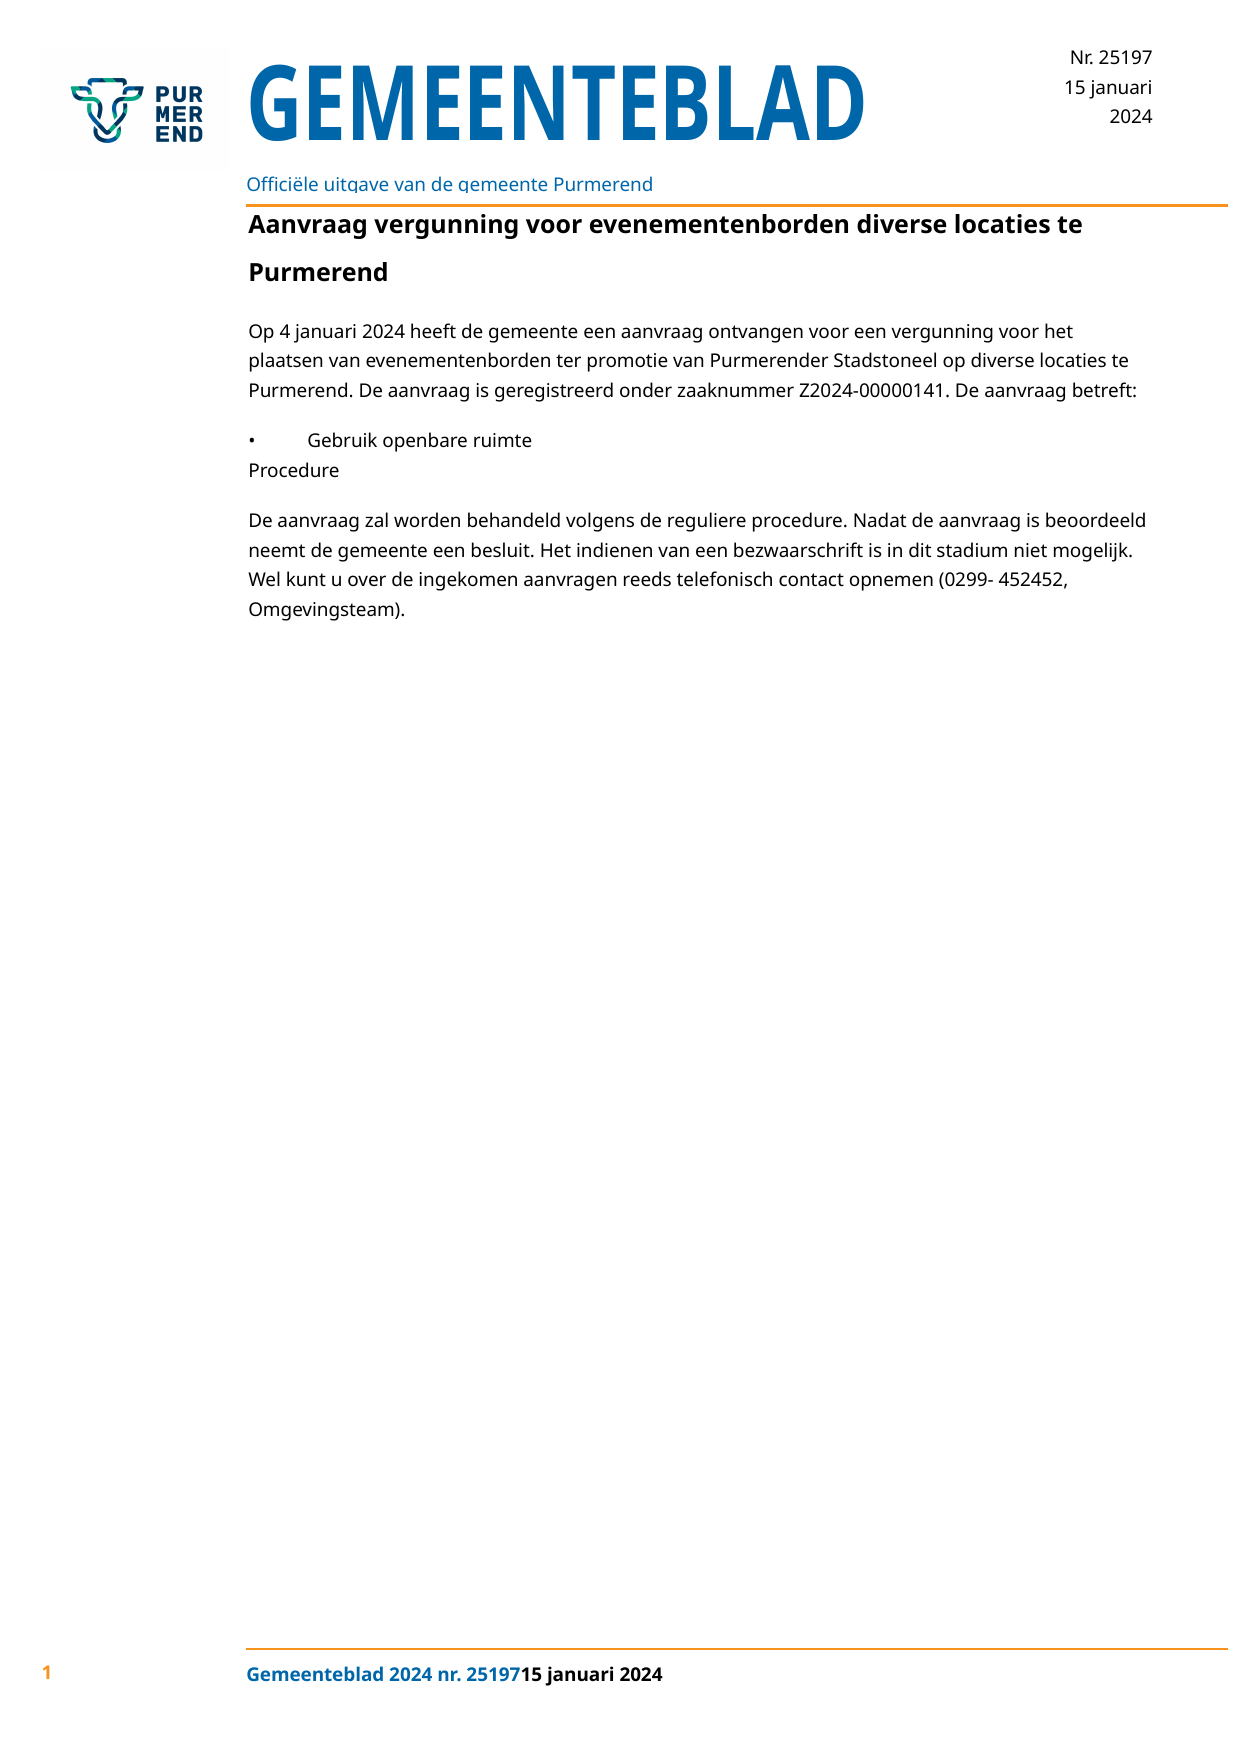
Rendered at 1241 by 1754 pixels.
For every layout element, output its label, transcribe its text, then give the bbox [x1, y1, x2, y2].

text Aanvraag vergunning voor evenementenborden diverse locaties te Purmerend [248, 207, 1152, 288]
text Op 4 januari 2024 heeft de gemeente een aanvraag ontvangen voor een vergunning voor het plaatsen van evenementenborden ter promotie van Purmerender Stadstoneel op diverse locaties te Purmerend. De aanvraag is geregistreerd onder zaaknummer Z2024-00000141. De aanvraag betreft: [248, 318, 1152, 403]
text De aanvraag zal worden behandeld volgens de reguliere procedure. Nadat de aanvraag is beoordeeld neemt de gemeente een besluit. Het indienen van een bezwaarschrift is in dit stadium niet mogelijk. Wel kunt u over de ingekomen aanvragen reeds telefonisch contact opnemen (0299- 452452, Omgevingsteam). [248, 507, 1152, 622]
picture [41, 47, 231, 172]
list Gebruik openbare ruimte [248, 427, 1152, 453]
text Procedure [248, 457, 1152, 483]
